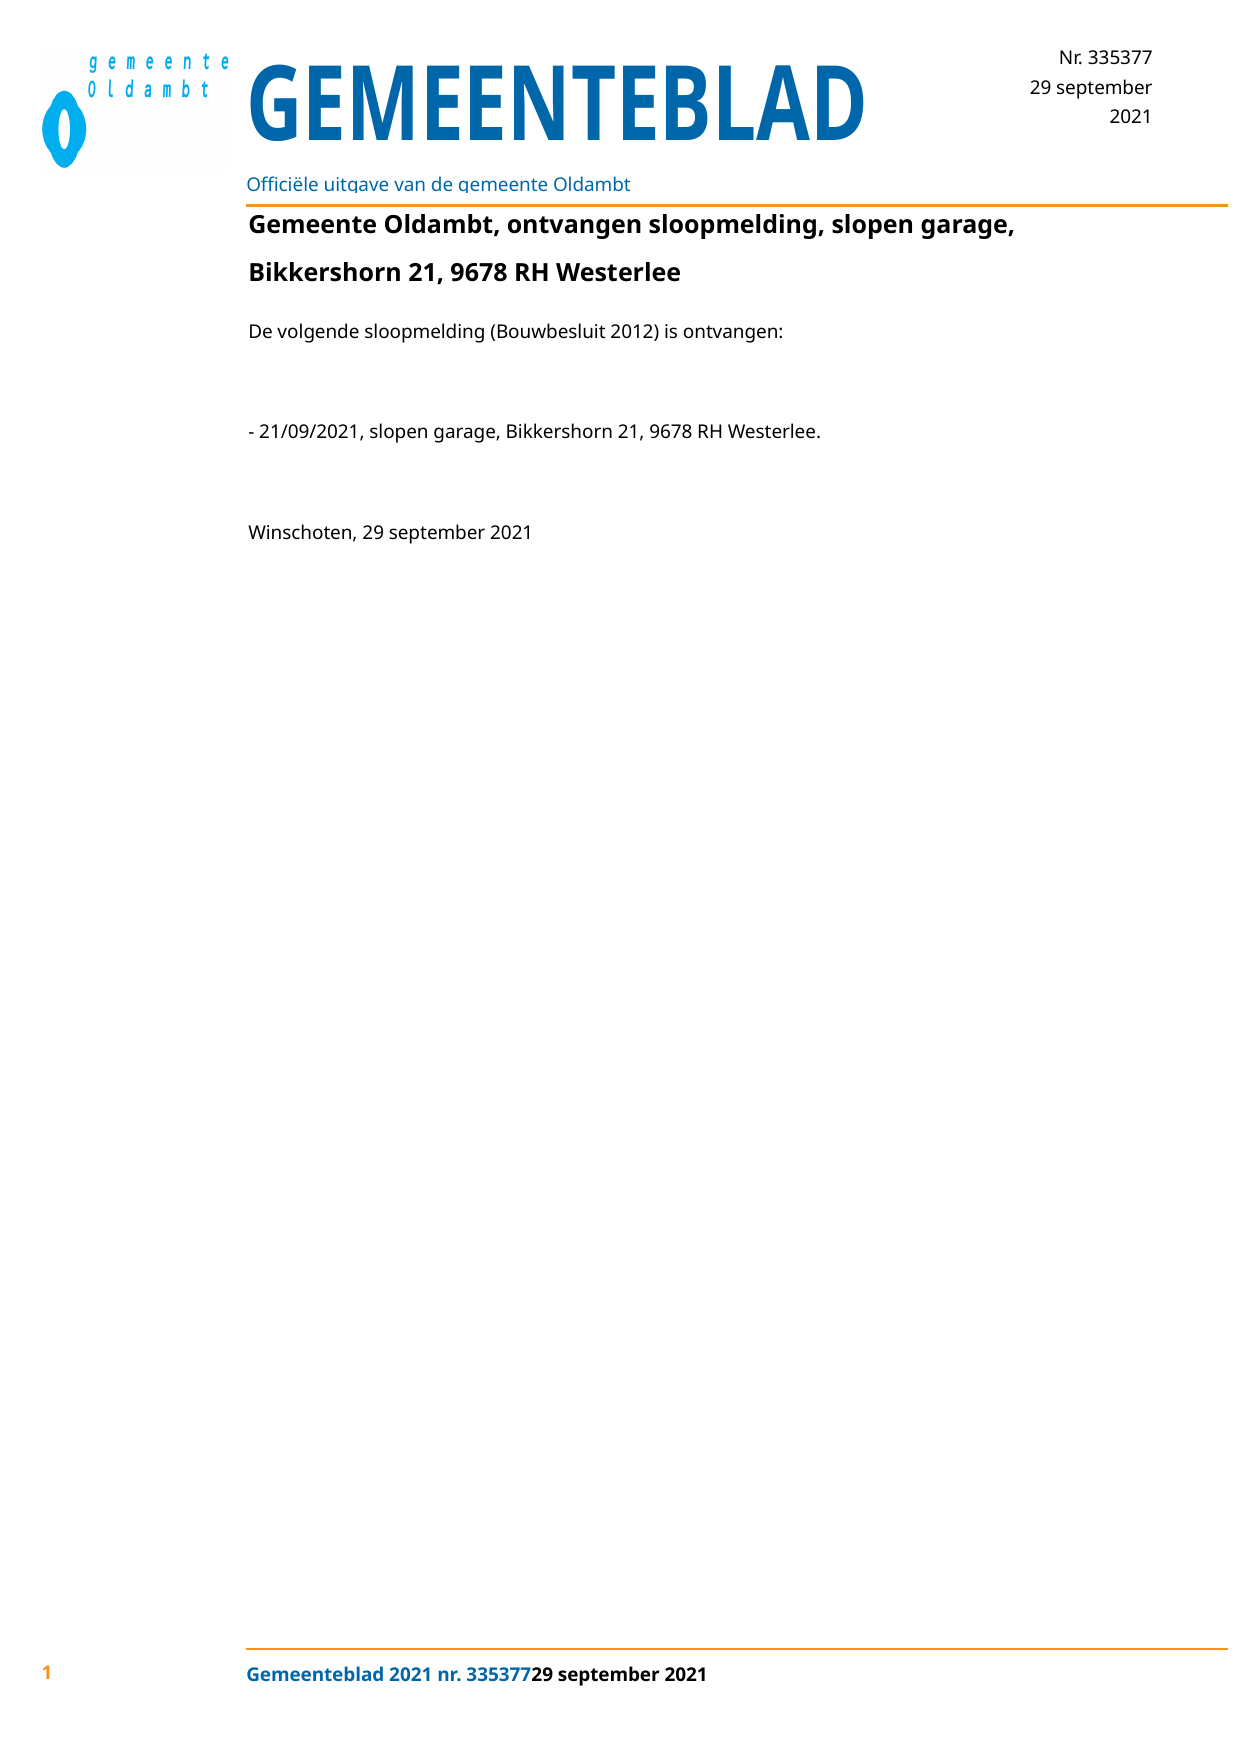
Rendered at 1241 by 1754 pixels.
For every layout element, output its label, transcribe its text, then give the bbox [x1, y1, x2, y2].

text De volgende sloopmelding (Bouwbesluit 2012) is ontvangen: [248, 318, 1152, 344]
picture [41, 47, 231, 172]
text - 21/09/2021, slopen garage, Bikkershorn 21, 9678 RH Westerlee. [248, 419, 1152, 444]
text Gemeente Oldambt, ontvangen sloopmelding, slopen garage, Bikkershorn 21, 9678 RH Westerlee [248, 207, 1152, 288]
text Winschoten, 29 september 2021 [248, 519, 1152, 545]
